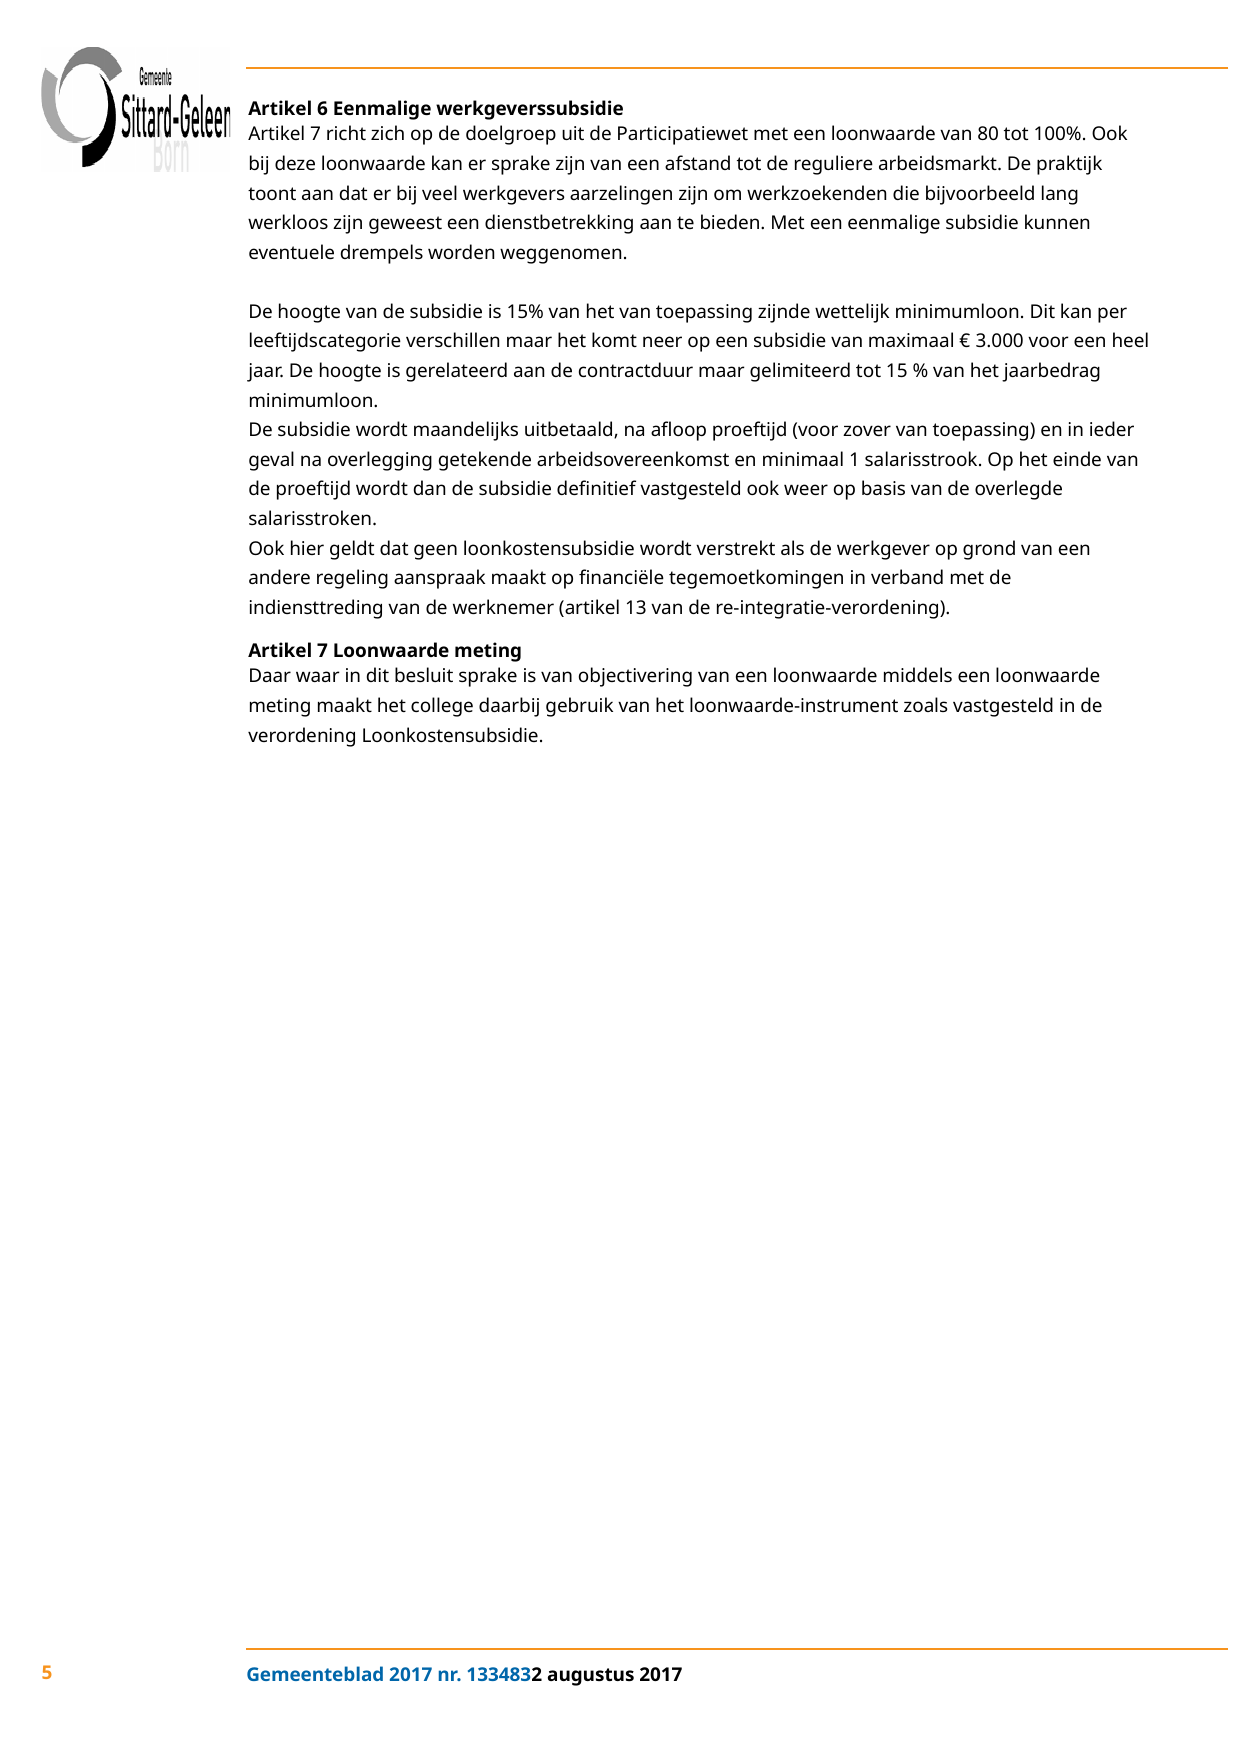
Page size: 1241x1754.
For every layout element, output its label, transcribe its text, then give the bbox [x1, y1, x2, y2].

text Daar waar in dit besluit sprake is van objectivering van een loonwaarde middels een loonwaarde meting maakt het college daarbij gebruik van het loonwaarde-instrument zoals vastgesteld in de verordening Loonkostensubsidie. [248, 663, 1152, 748]
text Artikel 7 Loonwaarde meting [248, 637, 1152, 663]
text De hoogte van de subsidie is 15% van het van toepassing zijnde wettelijk minimumloon. Dit kan per leeftijdscategorie verschillen maar het komt neer op een subsidie van maximaal € 3.000 voor een heel jaar. De hoogte is gerelateerd aan de contractduur maar gelimiteerd tot 15 % van het jaarbedrag minimumloon. [248, 298, 1152, 412]
text De subsidie wordt maandelijks uitbetaald, na afloop proeftijd (voor zover van toepassing) en in ieder geval na overlegging getekende arbeidsovereenkomst en minimaal 1 salarisstrook. Op het einde van de proeftijd wordt dan de subsidie definitief vastgesteld ook weer op basis van de overlegde salarisstroken. [248, 416, 1152, 531]
text Ook hier geldt dat geen loonkostensubsidie wordt verstrekt als de werkgever op grond van een andere regeling aanspraak maakt op financiële tegemoetkomingen in verband met de indiensttreding van de werknemer (artikel 13 van de re-integratie-verordening). [248, 535, 1152, 619]
text Artikel 6 Eenmalige werkgeverssubsidie [248, 95, 1152, 121]
text Artikel 7 richt zich op de doelgroep uit de Participatiewet met een loonwaarde van 80 tot 100%. Ook bij deze loonwaarde kan er sprake zijn van een afstand tot de reguliere arbeidsmarkt. De praktijk toont aan dat er bij veel werkgevers aarzelingen zijn om werkzoekenden die bijvoorbeeld lang werkloos zijn geweest een dienstbetrekking aan te bieden. Met een eenmalige subsidie kunnen eventuele drempels worden weggenomen. [248, 121, 1152, 264]
picture [41, 47, 231, 172]
